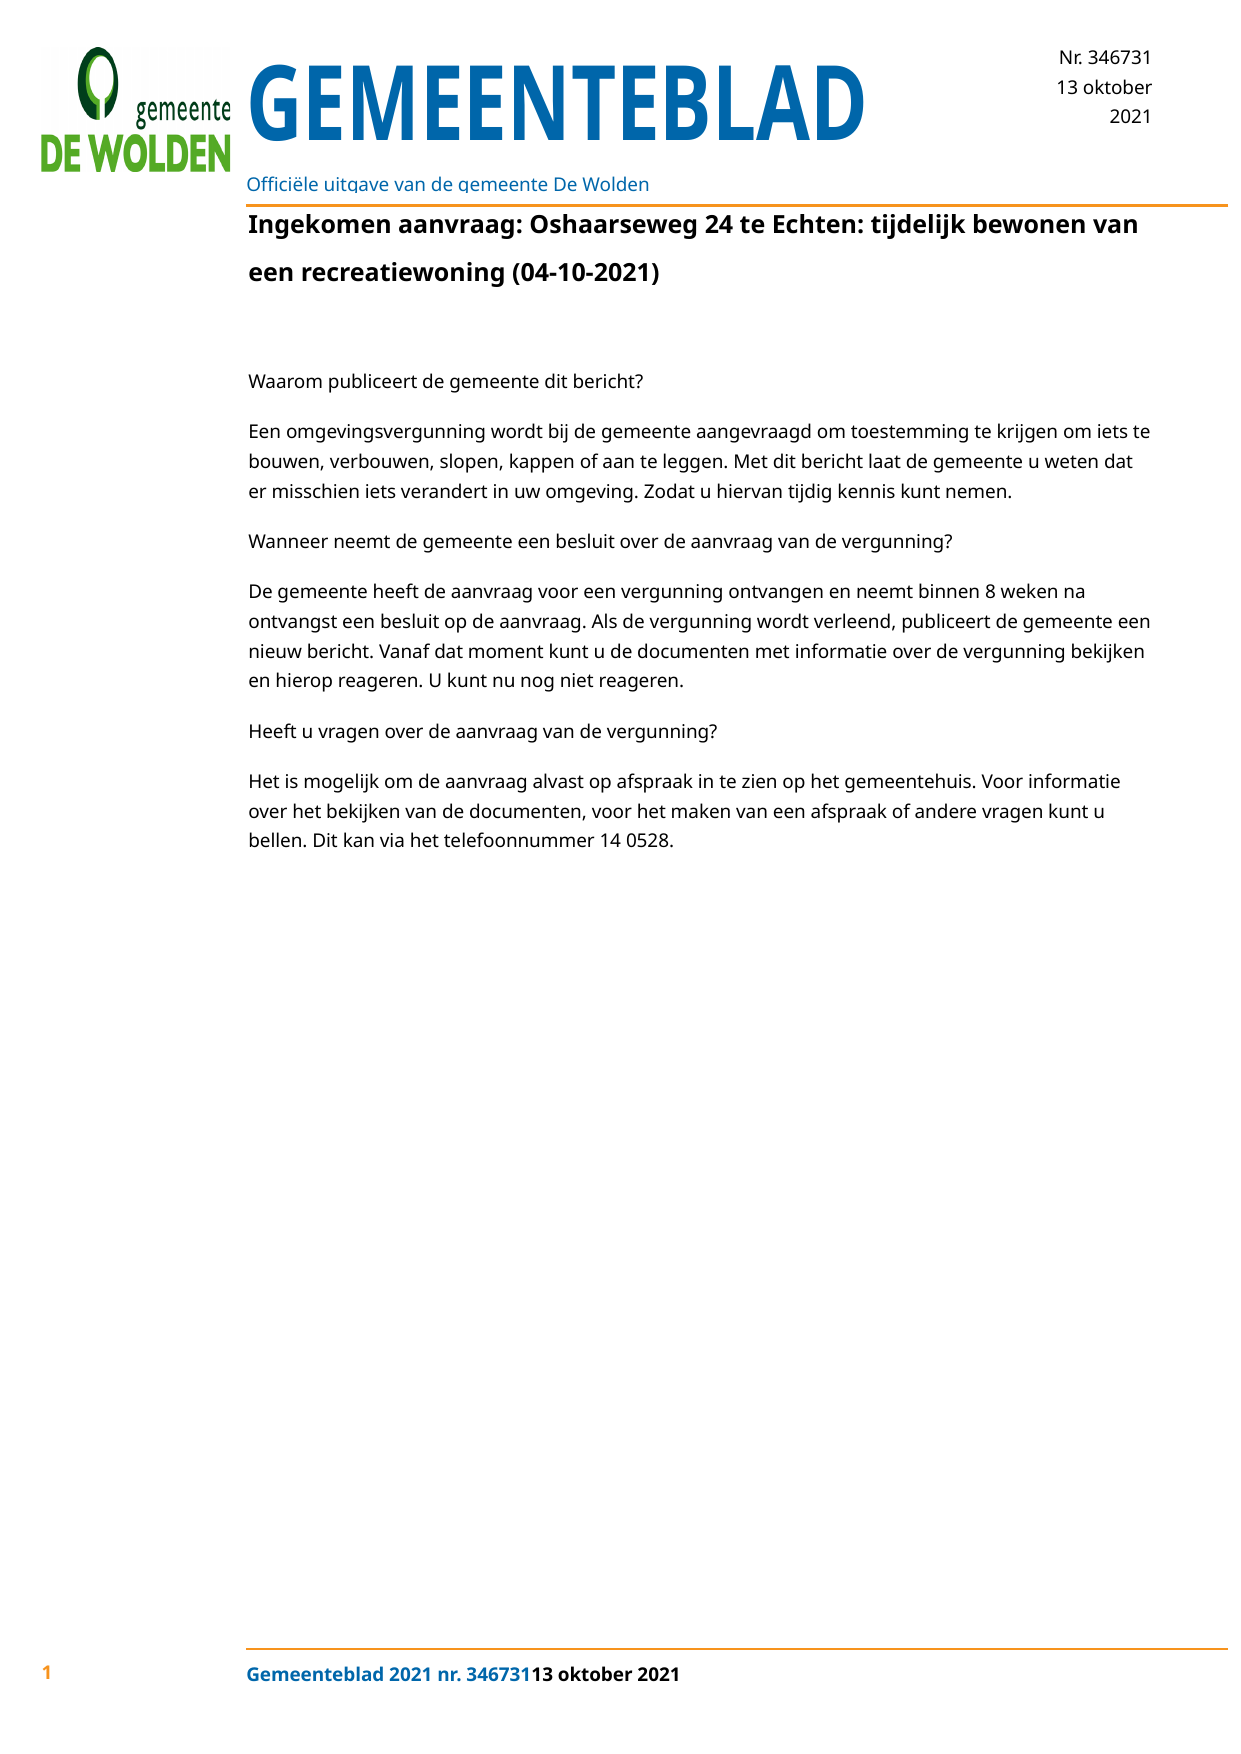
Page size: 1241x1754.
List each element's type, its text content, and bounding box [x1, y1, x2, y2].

picture [41, 47, 231, 172]
text Een omgevingsvergunning wordt bij de gemeente aangevraagd om toestemming te krijgen om iets te bouwen, verbouwen, slopen, kappen of aan te leggen. Met dit bericht laat de gemeente u weten dat er misschien iets verandert in uw omgeving. Zodat u hiervan tijdig kennis kunt nemen. [248, 419, 1152, 504]
text Wanneer neemt de gemeente een besluit over de aanvraag van de vergunning? [248, 528, 1152, 554]
text Ingekomen aanvraag: Oshaarseweg 24 te Echten: tijdelijk bewonen van een recreatiewoning (04-10-2021) [248, 207, 1152, 288]
text Heeft u vragen over de aanvraag van de vergunning? [248, 718, 1152, 744]
text Waarom publiceert de gemeente dit bericht? [248, 368, 1152, 394]
text De gemeente heeft de aanvraag voor een vergunning ontvangen en neemt binnen 8 weken na ontvangst een besluit op de aanvraag. Als de vergunning wordt verleend, publiceert de gemeente een nieuw bericht. Vanaf dat moment kunt u de documenten met informatie over de vergunning bekijken en hierop reageren. U kunt nu nog niet reageren. [248, 579, 1152, 693]
text Het is mogelijk om de aanvraag alvast op afspraak in te zien op het gemeentehuis. Voor informatie over het bekijken van de documenten, voor het maken van een afspraak of andere vragen kunt u bellen. Dit kan via het telefoonnummer 14 0528. [248, 768, 1152, 853]
